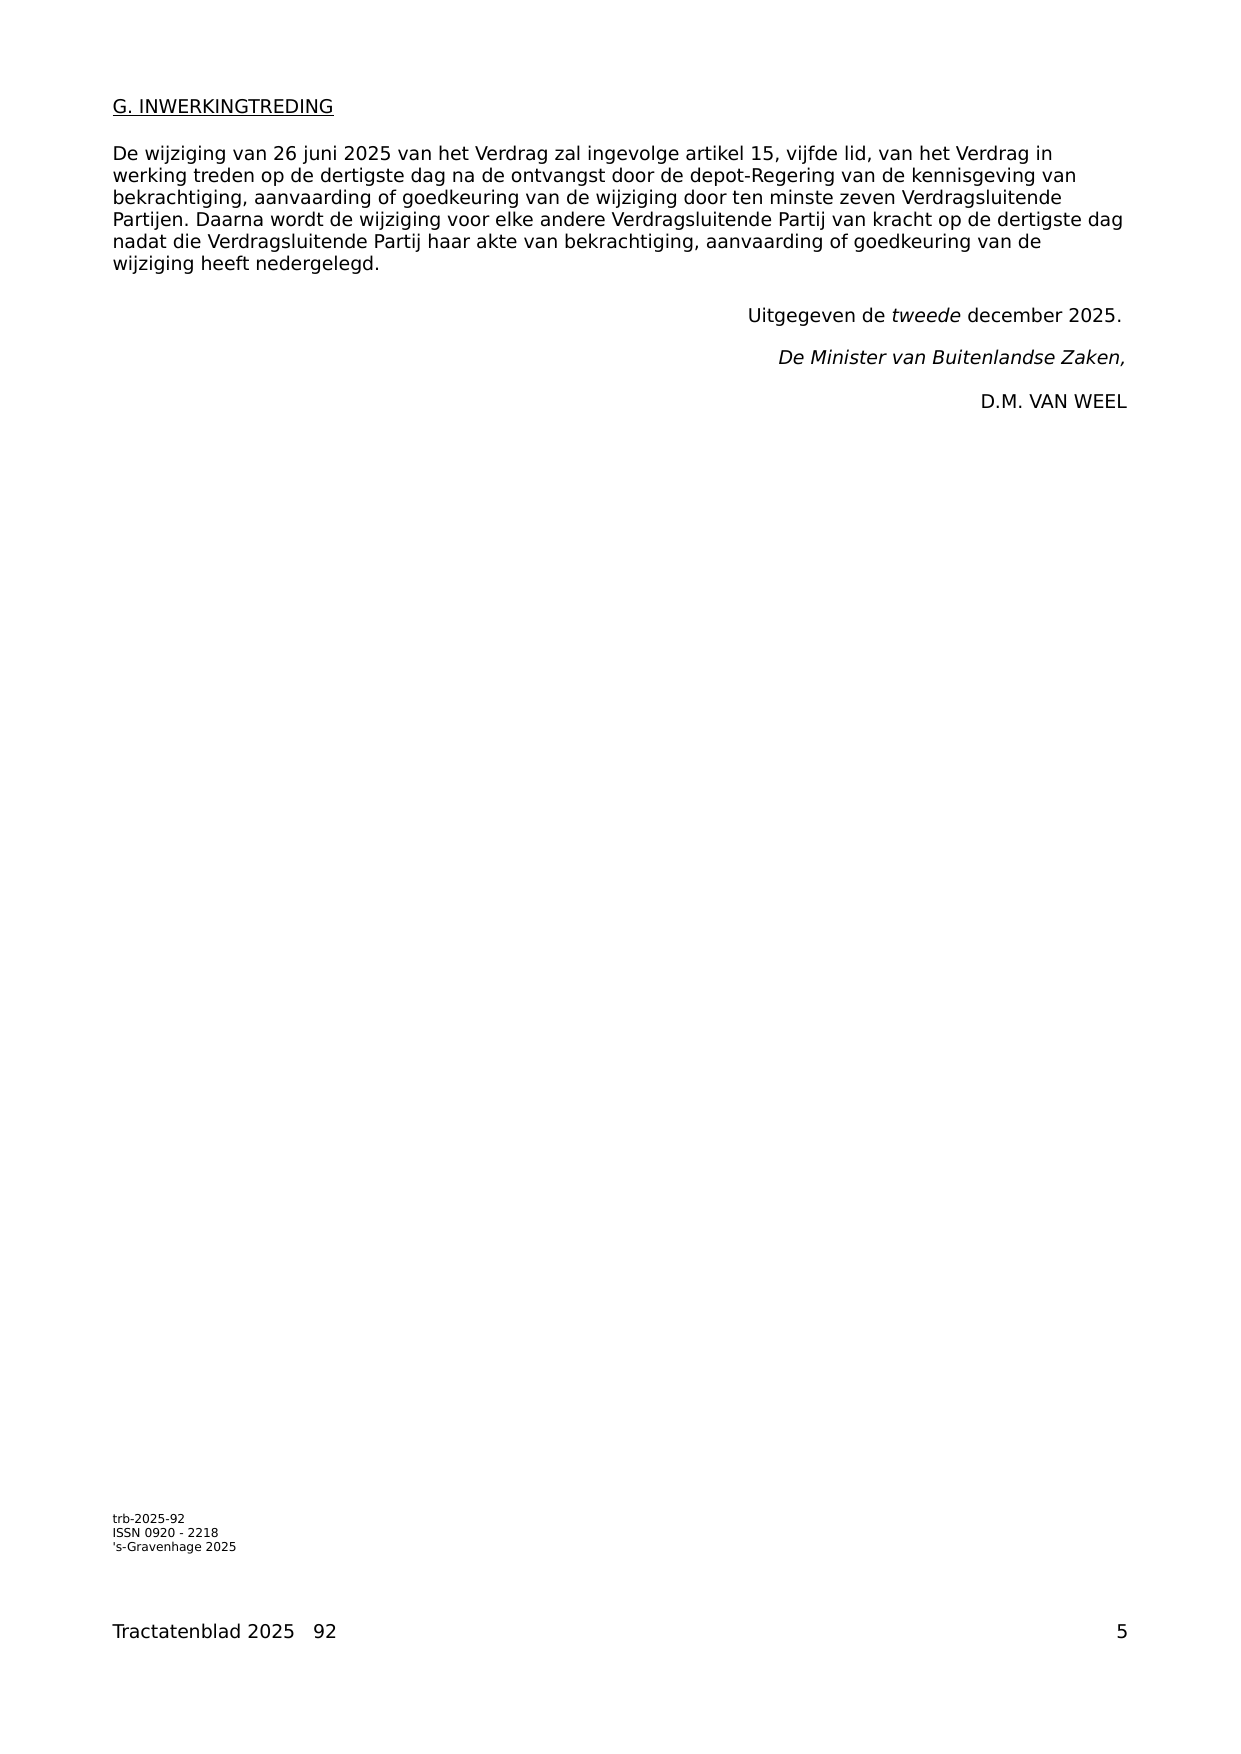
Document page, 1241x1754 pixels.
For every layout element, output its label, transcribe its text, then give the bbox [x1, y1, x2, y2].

subtitle G. INWERKINGTREDING [112, 96, 1128, 118]
text trb-2025-92 [112, 1512, 346, 1526]
text De Minister van Buitenlandse Zaken, D.M. VAN WEEL [112, 347, 1128, 413]
text 's-Gravenhage 2025 [112, 1540, 346, 1554]
text ISSN 0920 - 2218 [112, 1526, 346, 1540]
text De wijziging van 26 juni 2025 van het Verdrag zal ingevolge artikel 15, vijfde lid, van het Verdrag in werking treden op de dertigste dag na de ontvangst door de depot-Regering van de kennisgeving van bekrachtiging, aanvaarding of goedkeuring van de wijziging door ten minste zeven Verdragsluitende Partijen. Daarna wordt de wijziging voor elke andere Verdragsluitende Partij van kracht op de dertigste dag nadat die Verdragsluitende Partij haar akte van bekrachtiging, aanvaarding of goedkeuring van de wijziging heeft nedergelegd. [112, 143, 1128, 275]
text Uitgegeven de tweede december 2025. [112, 305, 1128, 327]
